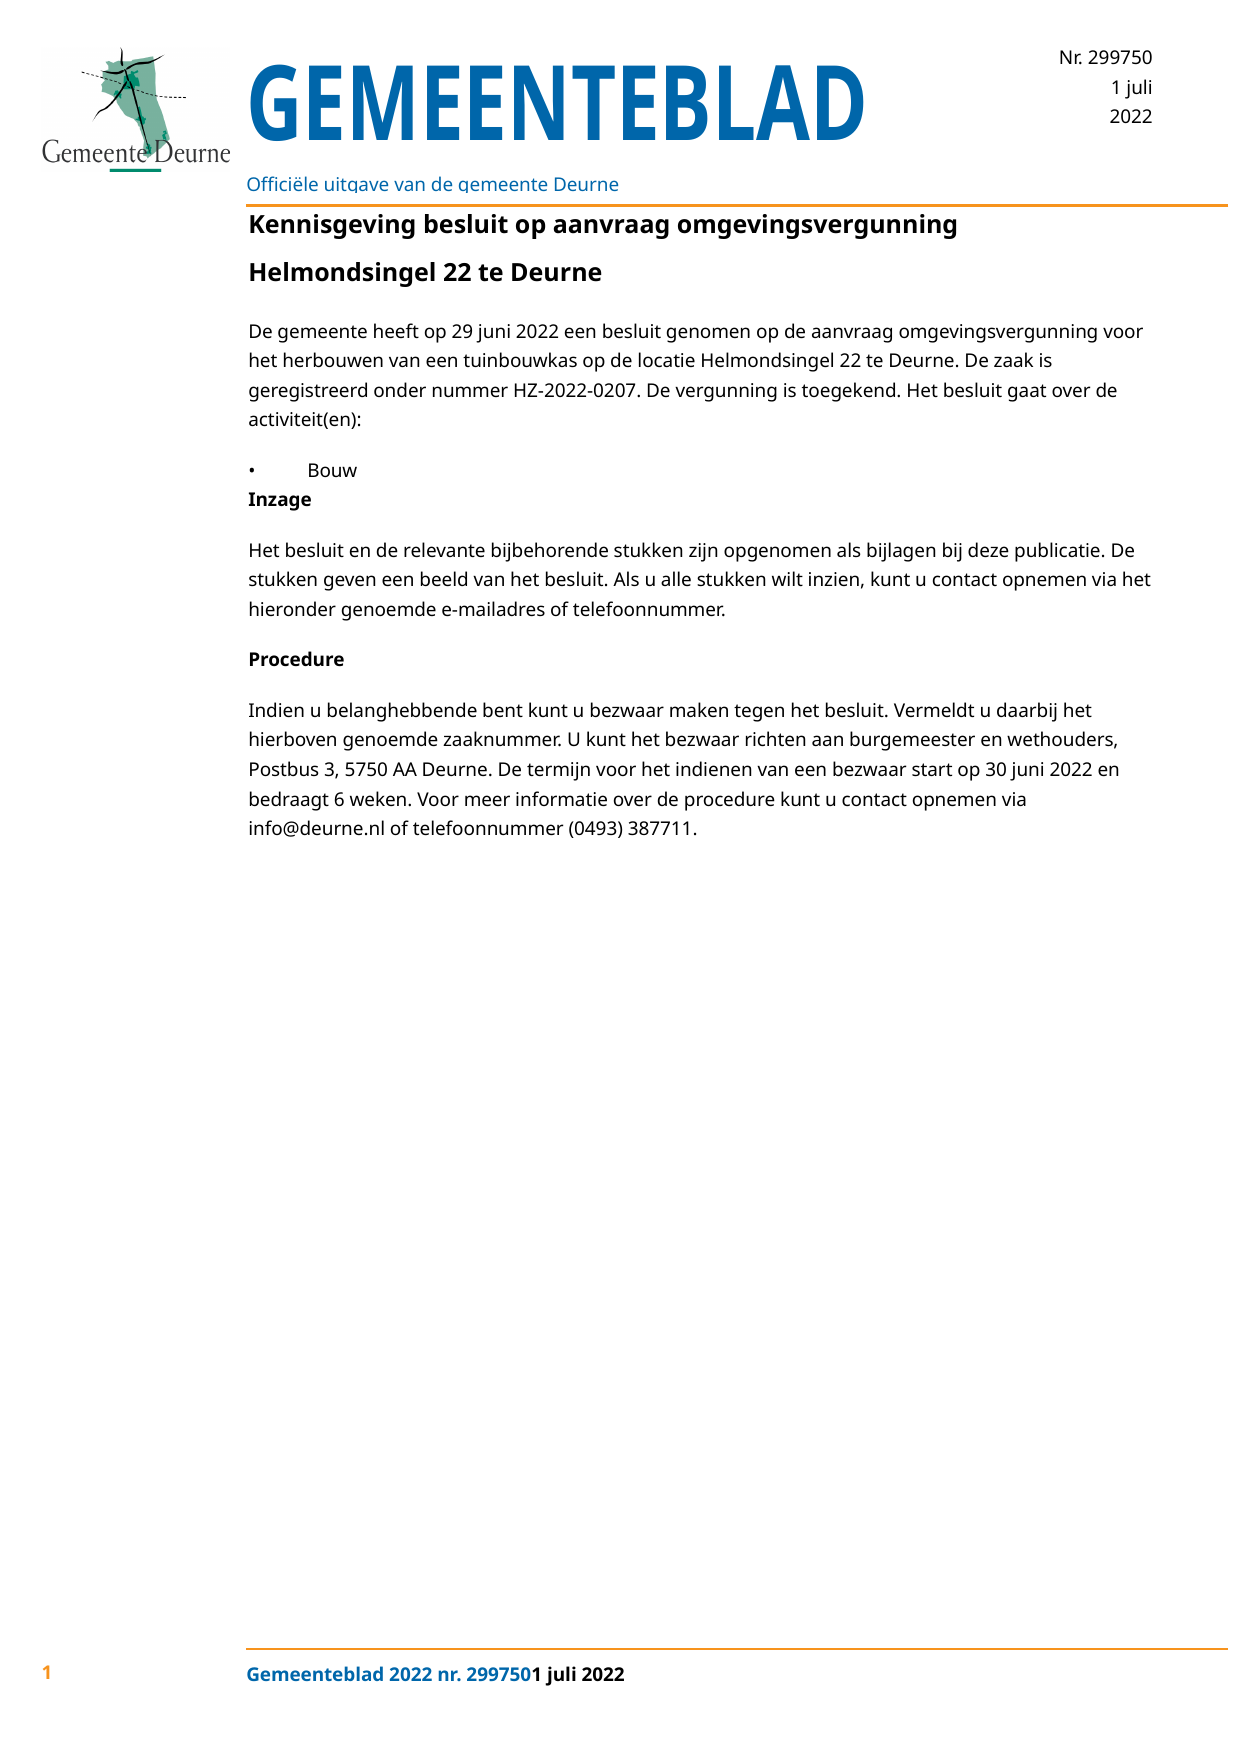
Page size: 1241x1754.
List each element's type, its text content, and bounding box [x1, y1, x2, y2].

text Kennisgeving besluit op aanvraag omgevingsvergunning Helmondsingel 22 te Deurne [248, 207, 1152, 288]
picture [41, 47, 231, 172]
text De gemeente heeft op 29 juni 2022 een besluit genomen op de aanvraag omgevingsvergunning voor het herbouwen van een tuinbouwkas op de locatie Helmondsingel 22 te Deurne. De zaak is geregistreerd onder nummer HZ-2022-0207. De vergunning is toegekend. Het besluit gaat over de activiteit(en): [248, 318, 1152, 432]
text Procedure [248, 647, 1152, 672]
list Bouw [248, 457, 1152, 483]
text Indien u belanghebbende bent kunt u bezwaar maken tegen het besluit. Vermeldt u daarbij het hierboven genoemde zaaknummer. U kunt het bezwaar richten aan burgemeester en wethouders, Postbus 3, 5750 AA Deurne. De termijn voor het indienen van een bezwaar start op 30 juni 2022 en bedraagt 6 weken. Voor meer informatie over de procedure kunt u contact opnemen via info@deurne.nl of telefoonnummer (0493) 387711. [248, 697, 1152, 841]
text Het besluit en de relevante bijbehorende stukken zijn opgenomen als bijlagen bij deze publicatie. De stukken geven een beeld van het besluit. Als u alle stukken wilt inzien, kunt u contact opnemen via het hieronder genoemde e-mailadres of telefoonnummer. [248, 537, 1152, 622]
text Inzage [248, 487, 1152, 512]
